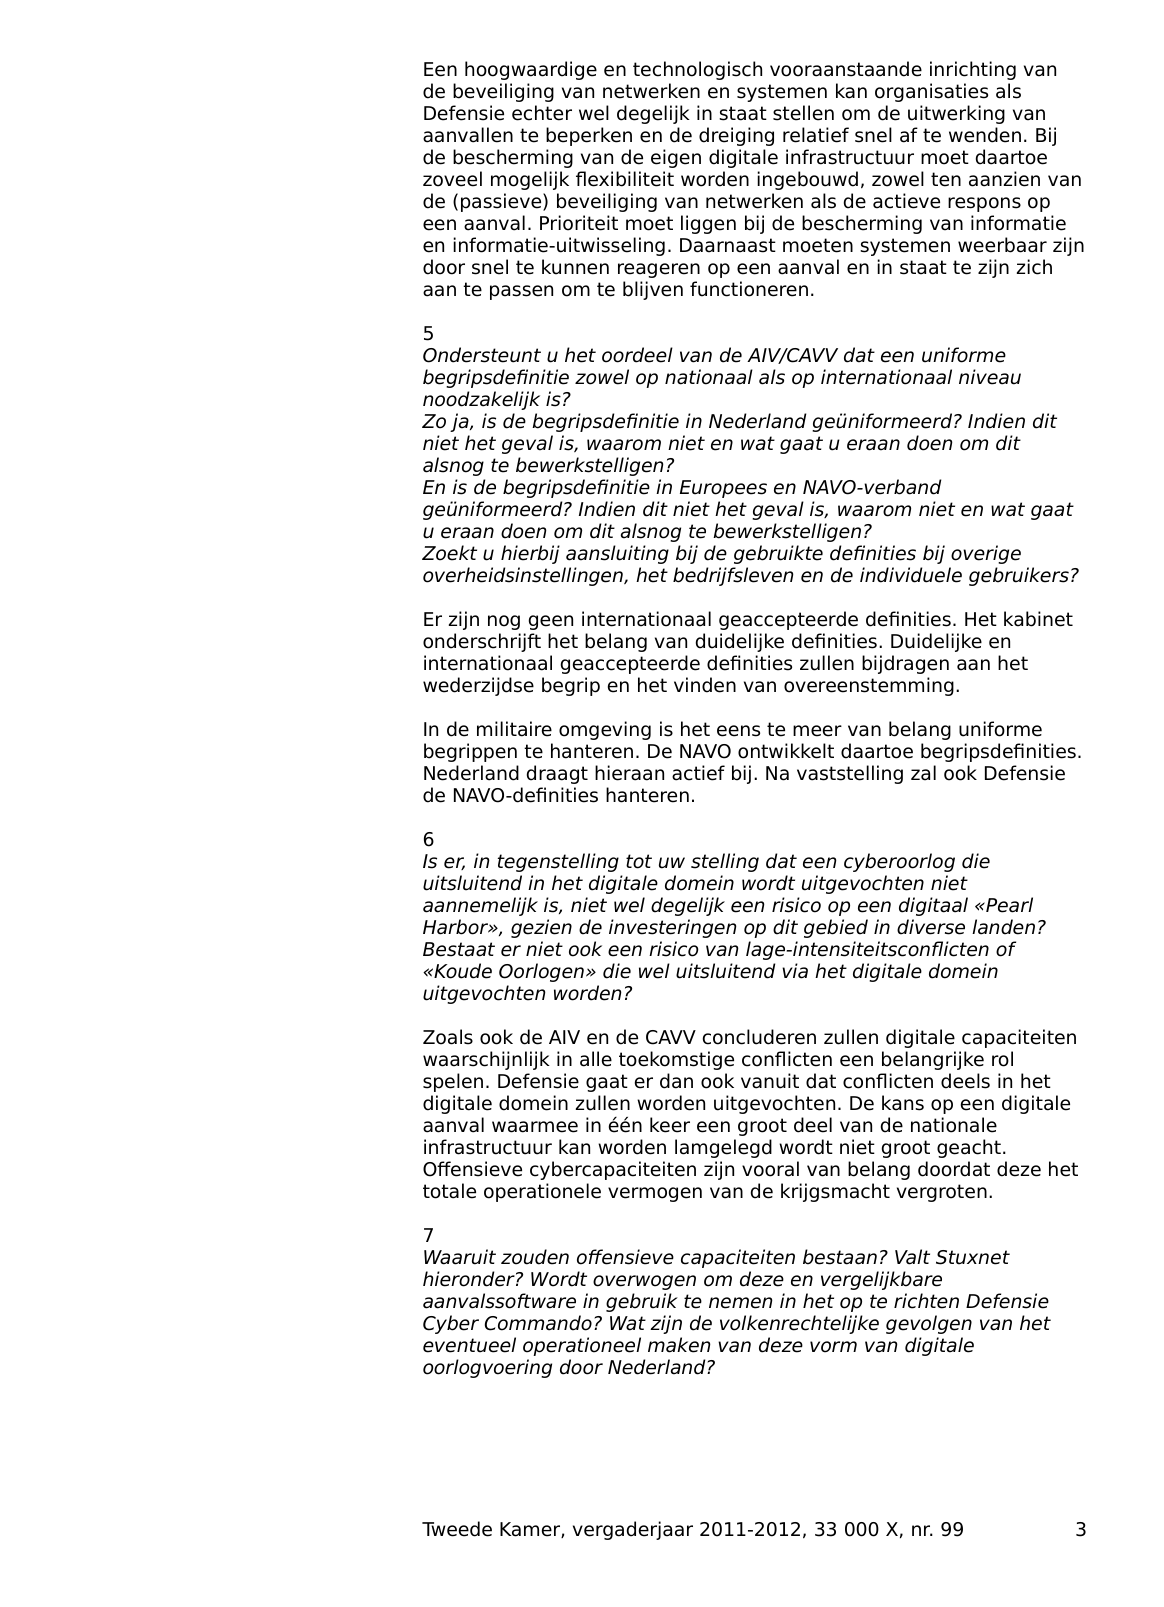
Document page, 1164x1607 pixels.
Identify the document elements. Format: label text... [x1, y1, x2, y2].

text Is er, in tegenstelling tot uw stelling dat een cyberoorlog die uitsluitend in het digitale domein wordt uitgevochten niet aannemelijk is, niet wel degelijk een risico op een digitaal «Pearl Harbor», gezien de investeringen op dit gebied in diverse landen? Bestaat er niet ook een risico van lage-intensiteitsconflicten of «Koude Oorlogen» die wel uitsluitend via het digitale domein uitgevochten worden? [422, 851, 1087, 1005]
text Waaruit zouden offensieve capaciteiten bestaan? Valt Stuxnet hieronder? Wordt overwogen om deze en vergelijkbare aanvalssoftware in gebruik te nemen in het op te richten Defensie Cyber Commando? Wat zijn de volkenrechtelijke gevolgen van het eventueel operationeel maken van deze vorm van digitale oorlogvoering door Nederland? [422, 1247, 1087, 1379]
text 6 [422, 829, 1087, 851]
text Zoals ook de AIV en de CAVV concluderen zullen digitale capaciteiten waarschijnlijk in alle toekomstige conflicten een belangrijke rol spelen. Defensie gaat er dan ook vanuit dat conflicten deels in het digitale domein zullen worden uitgevochten. De kans op een digitale aanval waarmee in één keer een groot deel van de nationale infrastructuur kan worden lamgelegd wordt niet groot geacht. Offensieve cybercapaciteiten zijn vooral van belang doordat deze het totale operationele vermogen van de krijgsmacht vergroten. [422, 1027, 1087, 1203]
text Ondersteunt u het oordeel van de AIV/CAVV dat een uniforme begripsdefinitie zowel op nationaal als op internationaal niveau noodzakelijk is? [422, 345, 1087, 411]
text Een hoogwaardige en technologisch vooraanstaande inrichting van de beveiliging van netwerken en systemen kan organisaties als Defensie echter wel degelijk in staat stellen om de uitwerking van aanvallen te beperken en de dreiging relatief snel af te wenden. Bij de bescherming van de eigen digitale infrastructuur moet daartoe zoveel mogelijk flexibiliteit worden ingebouwd, zowel ten aanzien van de (passieve) beveiliging van netwerken als de actieve respons op een aanval. Prioriteit moet liggen bij de bescherming van informatie en informatie-uitwisseling. Daarnaast moeten systemen weerbaar zijn door snel te kunnen reageren op een aanval en in staat te zijn zich aan te passen om te blijven functioneren. [422, 59, 1087, 301]
text Er zijn nog geen internationaal geaccepteerde definities. Het kabinet onderschrijft het belang van duidelijke definities. Duidelijke en internationaal geaccepteerde definities zullen bijdragen aan het wederzijdse begrip en het vinden van overeenstemming. [422, 609, 1087, 697]
text Zo ja, is de begripsdefinitie in Nederland geüniformeerd? Indien dit niet het geval is, waarom niet en wat gaat u eraan doen om dit alsnog te bewerkstelligen? [422, 411, 1087, 477]
text In de militaire omgeving is het eens te meer van belang uniforme begrippen te hanteren. De NAVO ontwikkelt daartoe begripsdefinities. Nederland draagt hieraan actief bij. Na vaststelling zal ook Defensie de NAVO-definities hanteren. [422, 719, 1087, 807]
text En is de begripsdefinitie in Europees en NAVO-verband geüniformeerd? Indien dit niet het geval is, waarom niet en wat gaat u eraan doen om dit alsnog te bewerkstelligen? [422, 477, 1087, 543]
text Zoekt u hierbij aansluiting bij de gebruikte definities bij overige overheidsinstellingen, het bedrijfsleven en de individuele gebruikers? [422, 543, 1087, 587]
text 7 [422, 1225, 1087, 1247]
text 5 [422, 323, 1087, 345]
